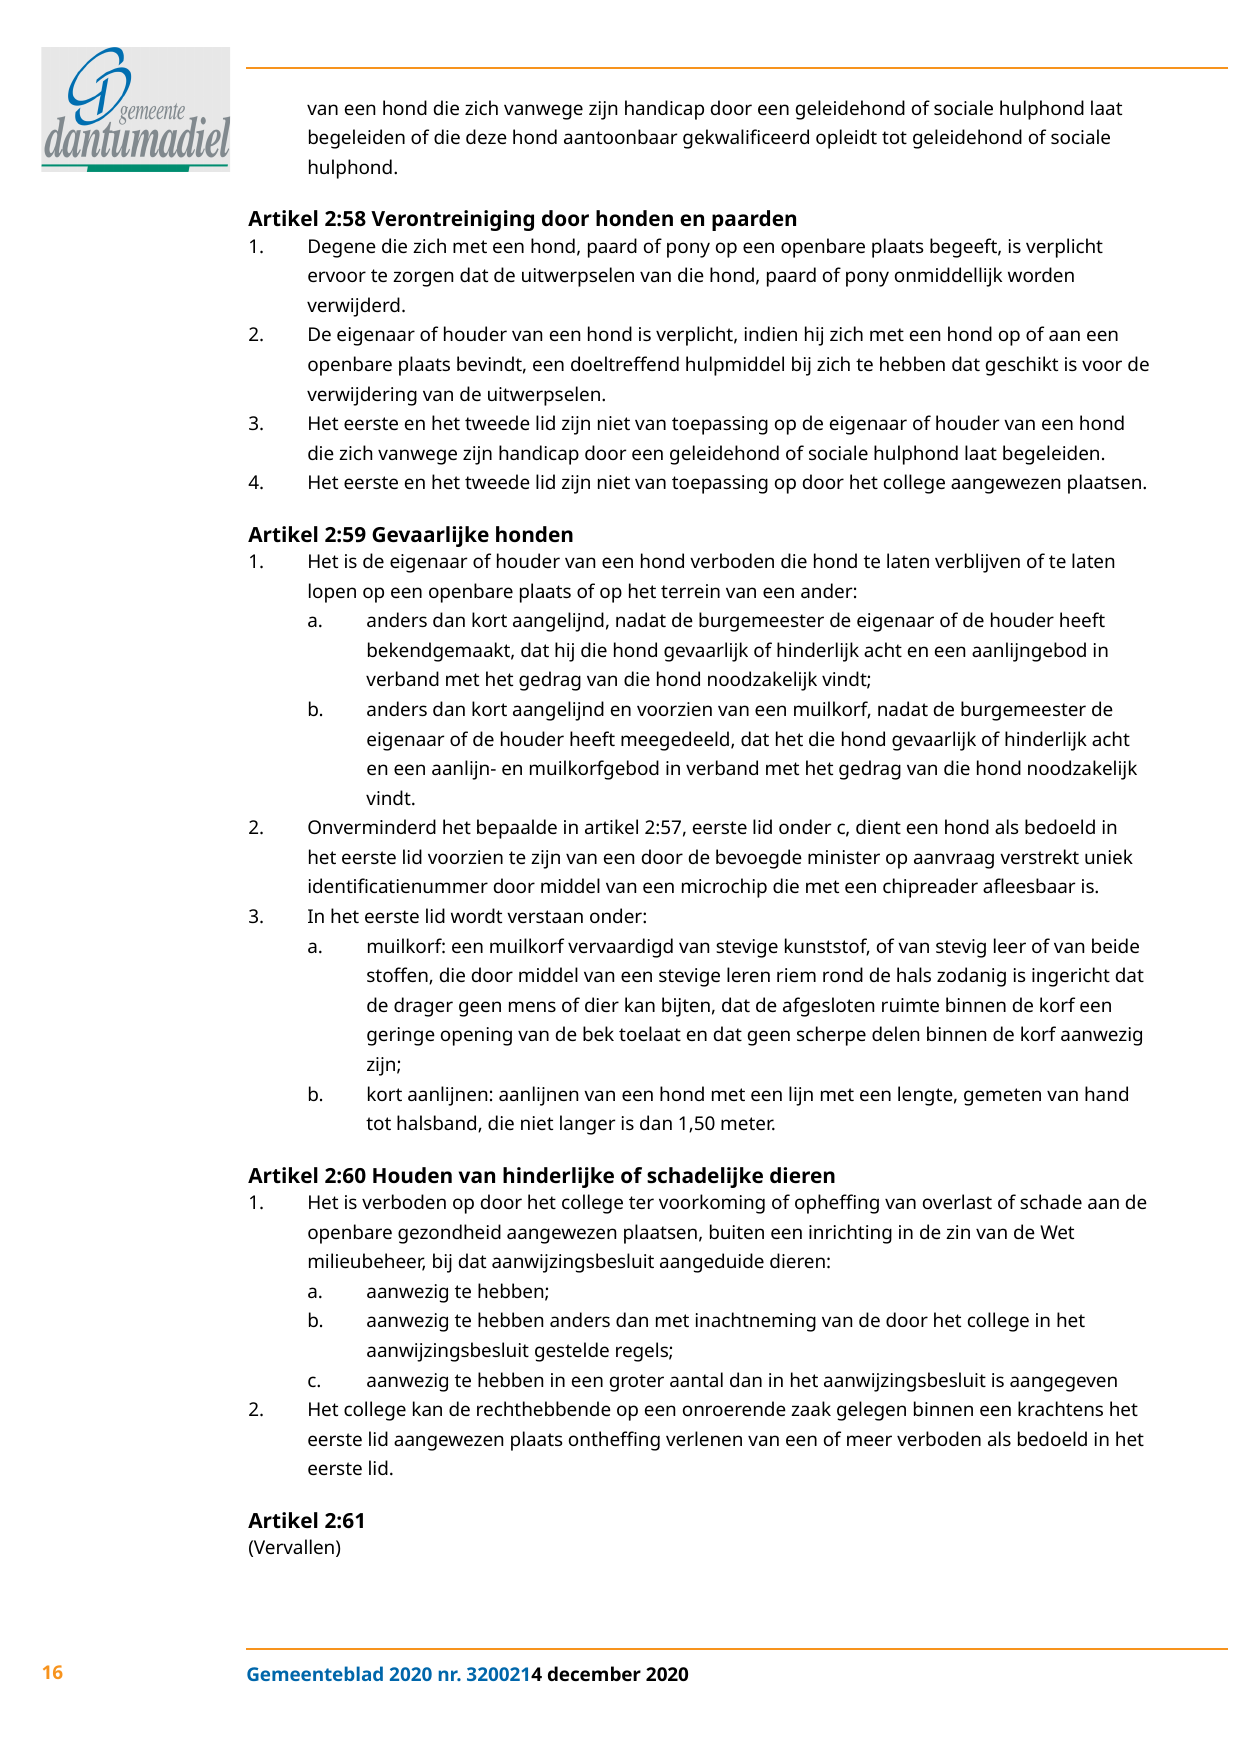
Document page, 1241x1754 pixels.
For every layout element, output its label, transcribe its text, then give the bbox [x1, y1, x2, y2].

text Artikel 2:59 Gevaarlijke honden [248, 520, 1152, 548]
picture [41, 47, 231, 172]
list Onverminderd het bepaalde in artikel 2:57, eerste lid onder c, dient een hond als bedoeld in het eerste lid voorzien te zijn van een door de bevoegde minister op aanvraag verstrekt uniek identificatienummer door middel van een microchip die met een chipreader afleesbaar is. [248, 814, 1152, 899]
list Het is de eigenaar of houder van een hond verboden die hond te laten verblijven of te laten lopen op een openbare plaats of op het terrein van een ander: [248, 548, 1152, 604]
list Het college kan de rechthebbende op een onroerende zaak gelegen binnen een krachtens het eerste lid aangewezen plaats ontheffing verlenen van een of meer verboden als bedoeld in het eerste lid. [248, 1396, 1152, 1481]
list anders dan kort aangelijnd, nadat de burgemeester de eigenaar of de houder heeft bekendgemaakt, dat hij die hond gevaarlijk of hinderlijk acht en een aanlijngebod in verband met het gedrag van die hond noodzakelijk vindt; [307, 607, 1152, 692]
list In het eerste lid wordt verstaan onder: [248, 903, 1152, 929]
list Het eerste en het tweede lid zijn niet van toepassing op door het college aangewezen plaatsen. [248, 469, 1152, 495]
text (Vervallen) [248, 1534, 1152, 1560]
list muilkorf: een muilkorf vervaardigd van stevige kunststof, of van stevig leer of van beide stoffen, die door middel van een stevige leren riem rond de hals zodanig is ingericht dat de drager geen mens of dier kan bijten, dat de afgesloten ruimte binnen de korf een geringe opening van de bek toelaat en dat geen scherpe delen binnen de korf aanwezig zijn; [307, 933, 1152, 1077]
text Artikel 2:60 Houden van hinderlijke of schadelijke dieren [248, 1161, 1152, 1189]
list kort aanlijnen: aanlijnen van een hond met een lijn met een lengte, gemeten van hand tot halsband, die niet langer is dan 1,50 meter. [307, 1081, 1152, 1136]
list Het eerste en het tweede lid zijn niet van toepassing op de eigenaar of houder van een hond die zich vanwege zijn handicap door een geleidehond of sociale hulphond laat begeleiden. [248, 410, 1152, 466]
list Het is verboden op door het college ter voorkoming of opheffing van overlast of schade aan de openbare gezondheid aangewezen plaatsen, buiten een inrichting in de zin van de Wet milieubeheer, bij dat aanwijzingsbesluit aangeduide dieren: [248, 1189, 1152, 1274]
list aanwezig te hebben in een groter aantal dan in het aanwijzingsbesluit is aangegeven [307, 1367, 1152, 1392]
text Artikel 2:61 [248, 1506, 1152, 1534]
list van een hond die zich vanwege zijn handicap door een geleidehond of sociale hulphond laat begeleiden of die deze hond aantoonbaar gekwalificeerd opleidt tot geleidehond of sociale hulphond. [248, 95, 1152, 180]
list anders dan kort aangelijnd en voorzien van een muilkorf, nadat de burgemeester de eigenaar of de houder heeft meegedeeld, dat het die hond gevaarlijk of hinderlijk acht en een aanlijn- en muilkorfgebod in verband met het gedrag van die hond noodzakelijk vindt. [307, 696, 1152, 811]
list Degene die zich met een hond, paard of pony op een openbare plaats begeeft, is verplicht ervoor te zorgen dat de uitwerpselen van die hond, paard of pony onmiddellijk worden verwijderd. [248, 233, 1152, 318]
text Artikel 2:58 Verontreiniging door honden en paarden [248, 204, 1152, 233]
list aanwezig te hebben; [307, 1278, 1152, 1304]
list De eigenaar of houder van een hond is verplicht, indien hij zich met een hond op of aan een openbare plaats bevindt, een doeltreffend hulpmiddel bij zich te hebben dat geschikt is voor de verwijdering van de uitwerpselen. [248, 322, 1152, 406]
list aanwezig te hebben anders dan met inachtneming van de door het college in het aanwijzingsbesluit gestelde regels; [307, 1308, 1152, 1363]
